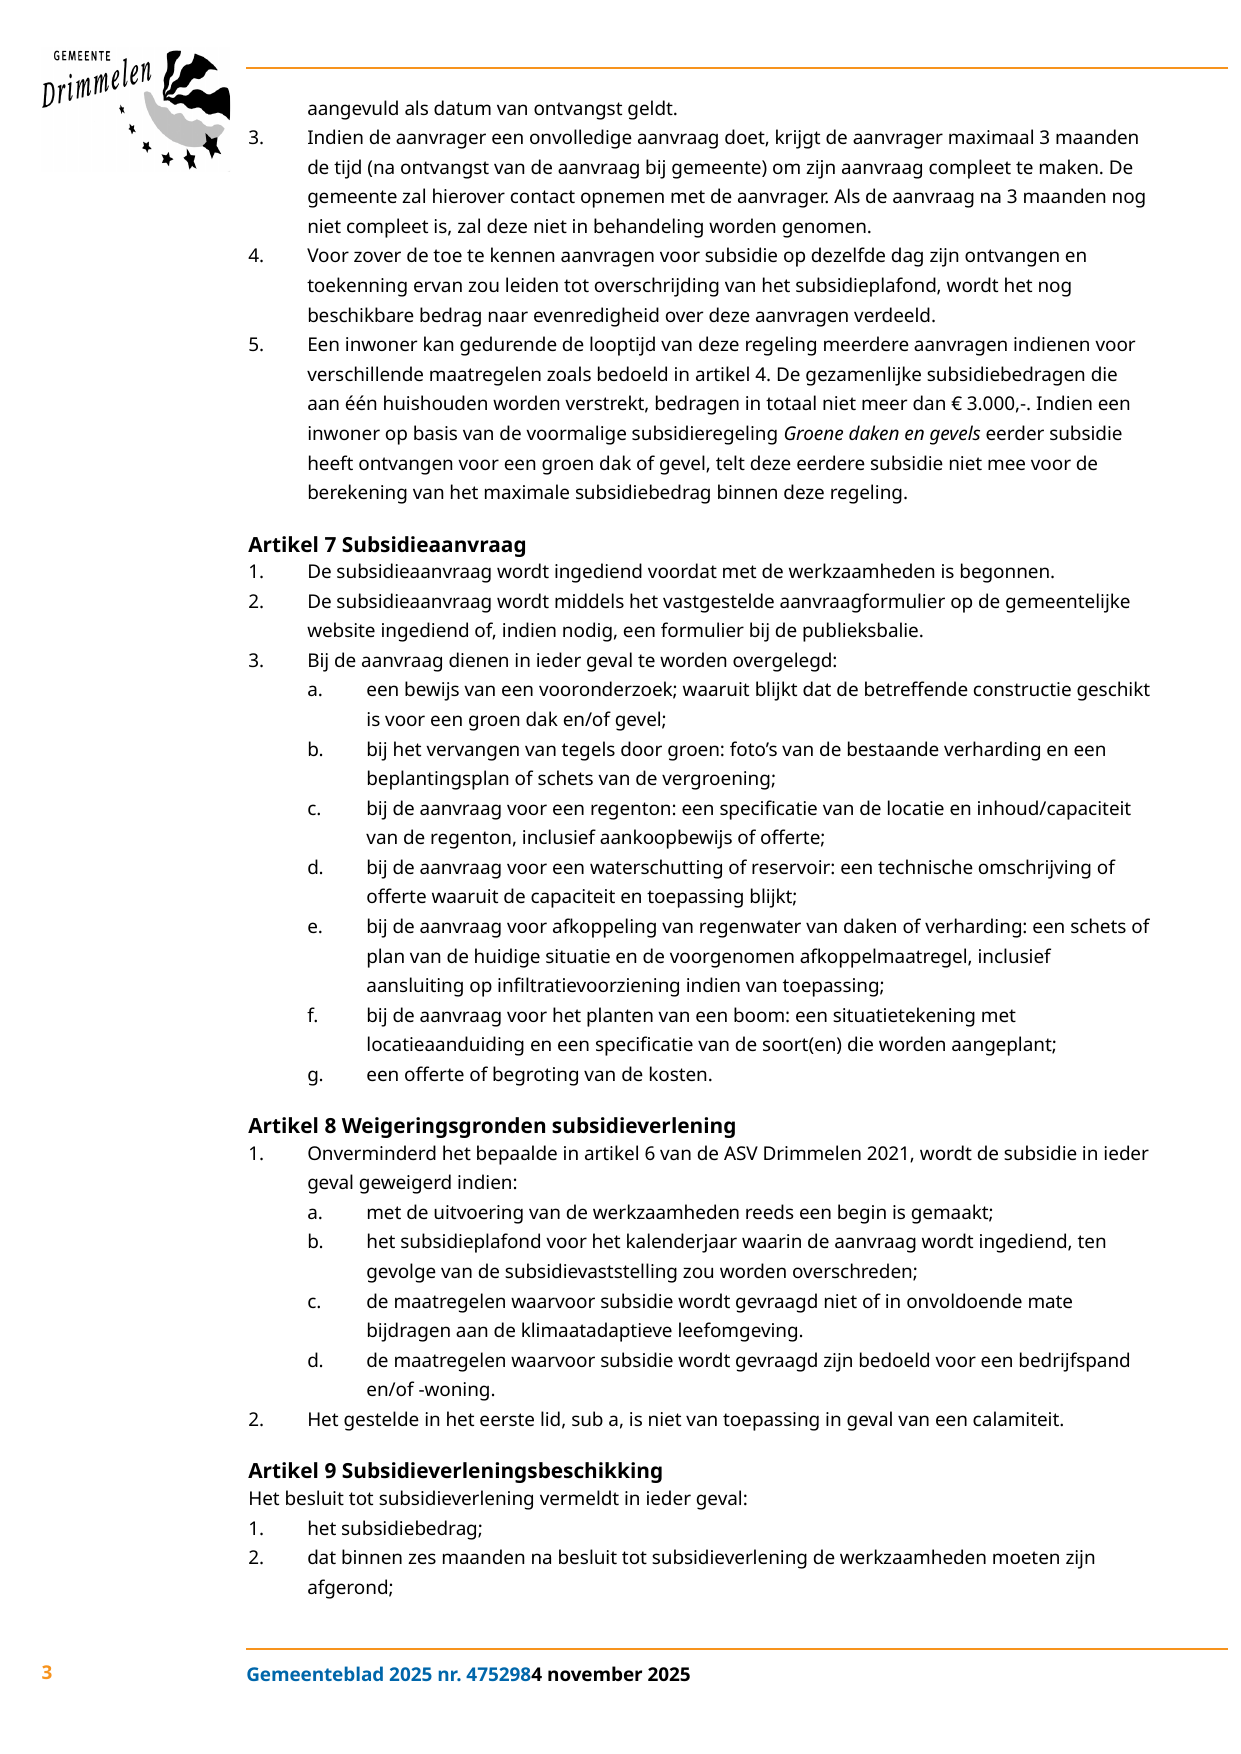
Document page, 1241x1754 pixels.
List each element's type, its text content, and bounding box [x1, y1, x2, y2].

list De subsidieaanvraag wordt middels het vastgestelde aanvraagformulier op de gemeentelijke website ingediend of, indien nodig, een formulier bij de publieksbalie. [248, 588, 1152, 643]
list een offerte of begroting van de kosten. [307, 1061, 1152, 1087]
list de maatregelen waarvoor subsidie wordt gevraagd niet of in onvoldoende mate bijdragen aan de klimaatadaptieve leefomgeving. [307, 1288, 1152, 1343]
list Het gestelde in het eerste lid, sub a, is niet van toepassing in geval van een calamiteit. [248, 1406, 1152, 1432]
text Het besluit tot subsidieverlening vermeldt in ieder geval: [248, 1485, 1152, 1511]
list bij de aanvraag voor een regenton: een specificatie van de locatie en inhoud/capaciteit van de regenton, inclusief aankoopbewijs of offerte; [307, 795, 1152, 850]
text Artikel 7 Subsidieaanvraag [248, 530, 1152, 558]
list Indien de aanvrager een onvolledige aanvraag doet, krijgt de aanvrager maximaal 3 maanden de tijd (na ontvangst van de aanvraag bij gemeente) om zijn aanvraag compleet te maken. De gemeente zal hierover contact opnemen met de aanvrager. Als de aanvraag na 3 maanden nog niet compleet is, zal deze niet in behandeling worden genomen. [248, 124, 1152, 239]
list Een inwoner kan gedurende de looptijd van deze regeling meerdere aanvragen indienen voor verschillende maatregelen zoals bedoeld in artikel 4. De gezamenlijke subsidiebedragen die aan één huishouden worden verstrekt, bedragen in totaal niet meer dan € 3.000,-. Indien een inwoner op basis van de voormalige subsidieregeling Groene daken en gevels eerder subsidie heeft ontvangen voor een groen dak of gevel, telt deze eerdere subsidie niet mee voor de berekening van het maximale subsidiebedrag binnen deze regeling. [248, 331, 1152, 505]
list bij het vervangen van tegels door groen: foto’s van de bestaande verharding en een beplantingsplan of schets van de vergroening; [307, 736, 1152, 791]
list het subsidiebedrag; [248, 1515, 1152, 1540]
list bij de aanvraag voor een waterschutting of reservoir: een technische omschrijving of offerte waaruit de capaciteit en toepassing blijkt; [307, 854, 1152, 909]
list bij de aanvraag voor het planten van een boom: een situatietekening met locatieaanduiding en een specificatie van de soort(en) die worden aangeplant; [307, 1002, 1152, 1057]
list de maatregelen waarvoor subsidie wordt gevraagd zijn bedoeld voor een bedrijfspand en/of -woning. [307, 1347, 1152, 1402]
list Voor zover de toe te kennen aanvragen voor subsidie op dezelfde dag zijn ontvangen en toekenning ervan zou leiden tot overschrijding van het subsidieplafond, wordt het nog beschikbare bedrag naar evenredigheid over deze aanvragen verdeeld. [248, 243, 1152, 328]
text Artikel 8 Weigeringsgronden subsidieverlening [248, 1112, 1152, 1140]
list met de uitvoering van de werkzaamheden reeds een begin is gemaakt; [307, 1199, 1152, 1225]
list bij de aanvraag voor afkoppeling van regenwater van daken of verharding: een schets of plan van de huidige situatie en de voorgenomen afkoppelmaatregel, inclusief aansluiting op infiltratievoorziening indien van toepassing; [307, 913, 1152, 998]
list aangevuld als datum van ontvangst geldt. [248, 95, 1152, 121]
list het subsidieplafond voor het kalenderjaar waarin de aanvraag wordt ingediend, ten gevolge van de subsidievaststelling zou worden overschreden; [307, 1229, 1152, 1284]
list dat binnen zes maanden na besluit tot subsidieverlening de werkzaamheden moeten zijn afgerond; [248, 1544, 1152, 1599]
list Bij de aanvraag dienen in ieder geval te worden overgelegd: [248, 647, 1152, 673]
list Onverminderd het bepaalde in artikel 6 van de ASV Drimmelen 2021, wordt de subsidie in ieder geval geweigerd indien: [248, 1140, 1152, 1195]
list een bewijs van een vooronderzoek; waaruit blijkt dat de betreffende constructie geschikt is voor een groen dak en/of gevel; [307, 677, 1152, 732]
list De subsidieaanvraag wordt ingediend voordat met de werkzaamheden is begonnen. [248, 558, 1152, 584]
picture [41, 47, 231, 172]
text Artikel 9 Subsidieverleningsbeschikking [248, 1457, 1152, 1485]
